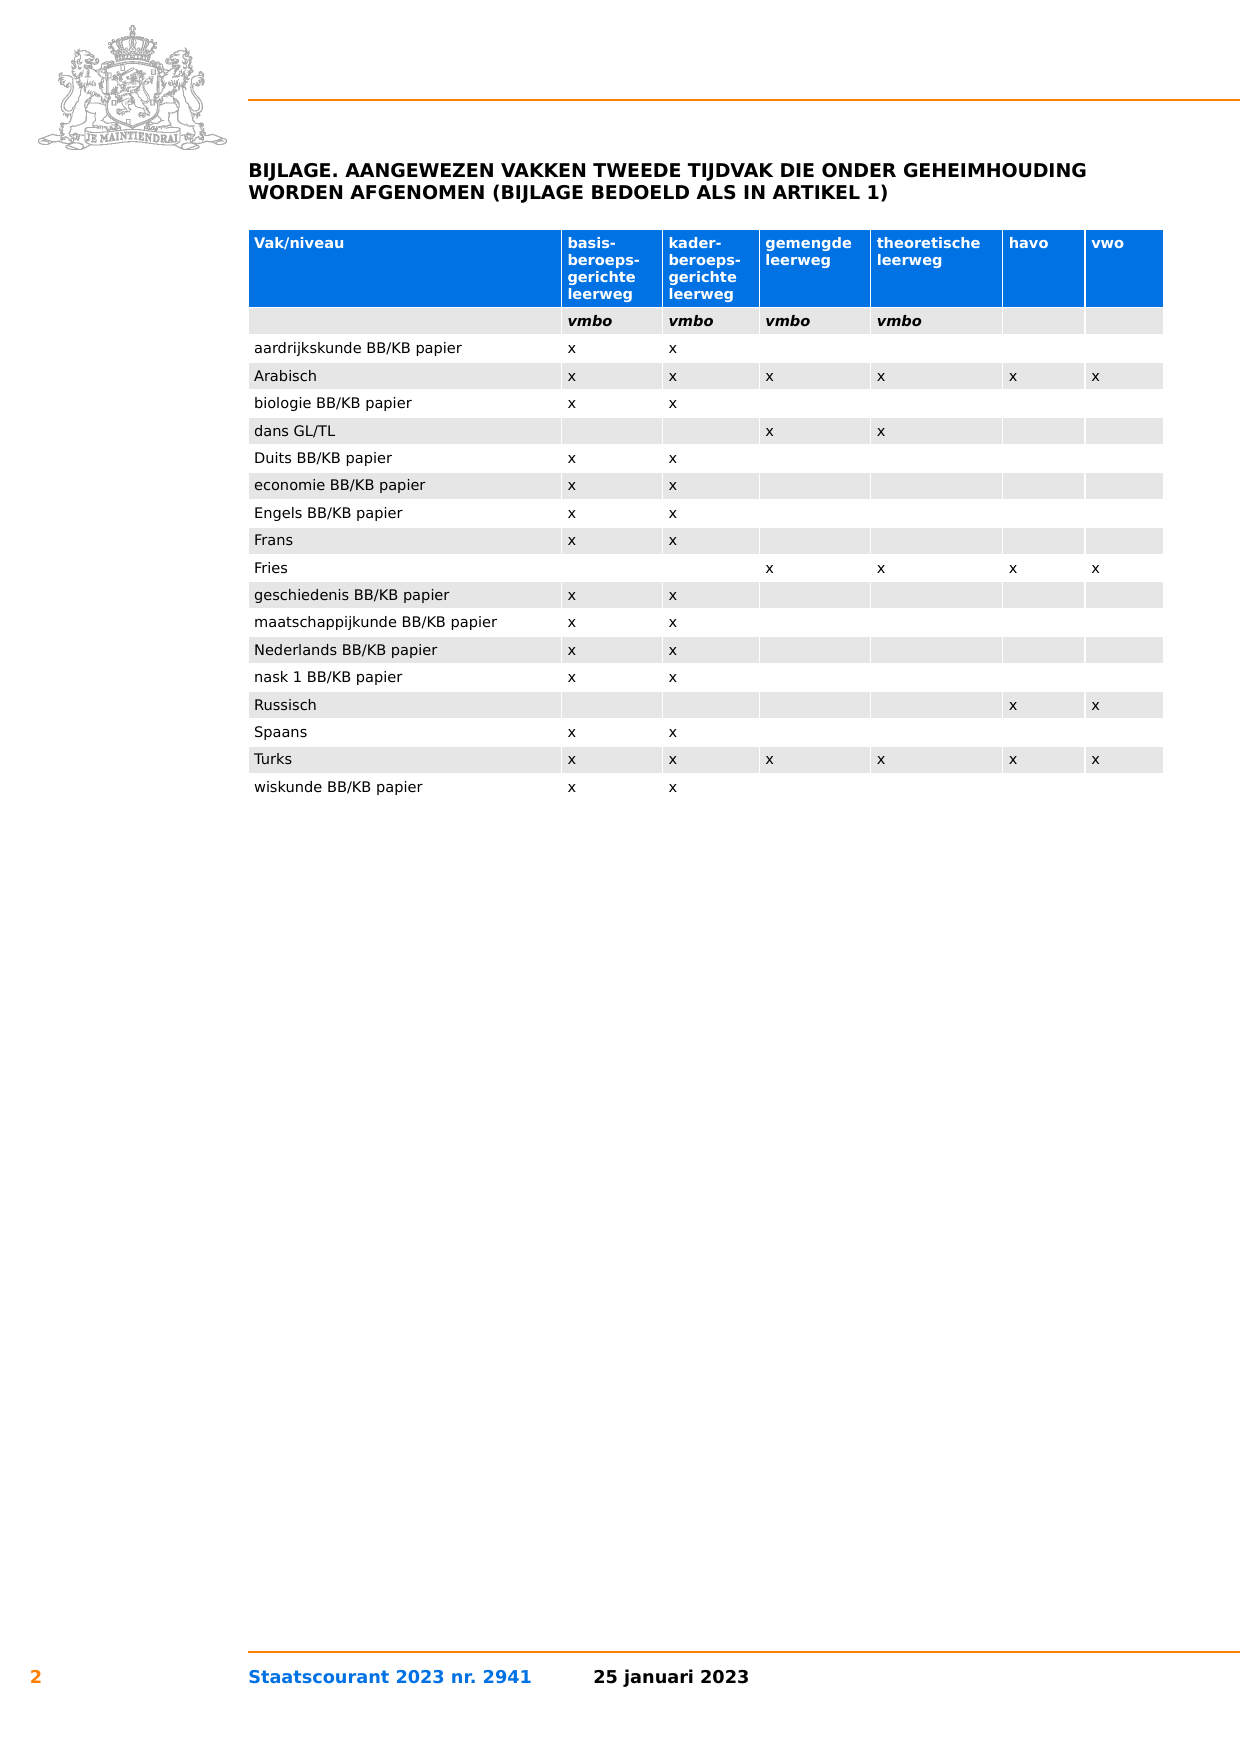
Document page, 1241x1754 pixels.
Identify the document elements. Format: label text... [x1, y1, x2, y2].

table_cell [760, 528, 870, 554]
table_cell Russisch [249, 692, 561, 718]
table_cell x [562, 500, 662, 526]
table_cell [1003, 719, 1084, 746]
table_cell [760, 610, 870, 636]
table_cell [1003, 637, 1084, 663]
table_cell [1003, 390, 1084, 417]
table_cell x [663, 664, 759, 691]
table_cell [1086, 390, 1163, 417]
table_cell [760, 445, 870, 472]
table_cell [1086, 500, 1163, 526]
table_cell [1003, 528, 1084, 554]
table_cell [871, 528, 1002, 554]
table_cell [871, 390, 1002, 417]
table_cell [760, 390, 870, 417]
picture [38, 25, 227, 150]
table_cell x [663, 582, 759, 608]
table_cell [1086, 336, 1163, 362]
table_cell Arabisch [249, 363, 561, 389]
table_cell x [663, 336, 759, 362]
table_cell [871, 445, 1002, 472]
table_cell [1086, 418, 1163, 444]
table_cell x [663, 637, 759, 663]
table_cell x [562, 610, 662, 636]
table_cell [871, 610, 1002, 636]
table_cell [760, 473, 870, 499]
table_cell x [760, 418, 870, 444]
table_cell Duits BB/KB papier [249, 445, 561, 472]
table_cell x [562, 363, 662, 389]
table_cell x [1086, 555, 1163, 581]
table_cell x [663, 747, 759, 773]
table_header Vak/niveau [249, 230, 561, 307]
table_cell [663, 692, 759, 718]
table_cell vmbo [871, 308, 1002, 334]
table_cell [1003, 664, 1084, 691]
table_cell vmbo [760, 308, 870, 334]
table_cell x [663, 390, 759, 417]
table_cell x [663, 774, 759, 800]
table_cell vmbo [562, 308, 662, 334]
table_cell x [871, 363, 1002, 389]
table_cell [562, 555, 662, 581]
table_cell x [663, 528, 759, 554]
table_cell x [1086, 363, 1163, 389]
table_cell x [1086, 692, 1163, 718]
table_cell [1003, 418, 1084, 444]
table_cell x [562, 582, 662, 608]
table_cell x [562, 390, 662, 417]
table_cell Turks [249, 747, 561, 773]
table_cell [760, 774, 870, 800]
table_cell x [1003, 363, 1084, 389]
table_cell x [562, 637, 662, 663]
table_cell [1086, 582, 1163, 608]
table_cell vmbo [663, 308, 759, 334]
table_cell x [562, 664, 662, 691]
table_cell x [562, 774, 662, 800]
table_cell [871, 719, 1002, 746]
table_cell x [663, 719, 759, 746]
table_cell x [663, 445, 759, 472]
table_cell maatschappijkunde BB/KB papier [249, 610, 561, 636]
table_header kader-beroeps-gerichte leerweg [663, 230, 759, 307]
table_cell aardrijkskunde BB/KB papier [249, 336, 561, 362]
table_cell [1086, 445, 1163, 472]
table_cell x [562, 719, 662, 746]
table_cell Nederlands BB/KB papier [249, 637, 561, 663]
table_cell [871, 637, 1002, 663]
table_cell [760, 692, 870, 718]
table_cell [1003, 774, 1084, 800]
table_cell [1086, 610, 1163, 636]
table_cell Spaans [249, 719, 561, 746]
table_cell x [1003, 747, 1084, 773]
table_cell [1003, 473, 1084, 499]
table_cell x [562, 473, 662, 499]
table_cell [1086, 473, 1163, 499]
table_cell x [663, 363, 759, 389]
table_cell [562, 692, 662, 718]
table_cell Engels BB/KB papier [249, 500, 561, 526]
table_cell x [871, 555, 1002, 581]
table_cell dans GL/TL [249, 418, 561, 444]
table_cell [1086, 664, 1163, 691]
table_cell [1086, 774, 1163, 800]
table_cell [1003, 582, 1084, 608]
table_cell [1086, 528, 1163, 554]
table_header theoretische leerweg [871, 230, 1002, 307]
table_cell biologie BB/KB papier [249, 390, 561, 417]
table_cell x [562, 528, 662, 554]
table_cell [249, 308, 561, 334]
table_cell economie BB/KB papier [249, 473, 561, 499]
table_cell [871, 664, 1002, 691]
table_cell x [663, 610, 759, 636]
table_cell [871, 336, 1002, 362]
table_cell x [1086, 747, 1163, 773]
subtitle BIJLAGE. AANGEWEZEN VAKKEN TWEEDE TIJDVAK DIE ONDER GEHEIMHOUDING WORDEN AFGENOMEN (BIJLAGE BEDOELD ALS IN ARTIKEL 1) [248, 160, 1163, 204]
table_cell [1003, 610, 1084, 636]
table_cell [760, 582, 870, 608]
table_cell x [760, 555, 870, 581]
table_cell [663, 555, 759, 581]
table_cell [871, 692, 1002, 718]
table_header basis-beroeps-gerichte leerweg [562, 230, 662, 307]
table_cell [871, 582, 1002, 608]
table_cell x [760, 747, 870, 773]
table_header gemengde leerweg [760, 230, 870, 307]
table_header havo [1003, 230, 1084, 307]
table_cell [1086, 719, 1163, 746]
table_cell [871, 500, 1002, 526]
table_cell [871, 774, 1002, 800]
table_cell [760, 500, 870, 526]
table_cell [760, 637, 870, 663]
table_cell wiskunde BB/KB papier [249, 774, 561, 800]
table_cell [1003, 500, 1084, 526]
table_cell nask 1 BB/KB papier [249, 664, 561, 691]
table_cell [760, 664, 870, 691]
table_cell x [871, 747, 1002, 773]
table_cell Frans [249, 528, 561, 554]
table_cell x [562, 445, 662, 472]
table_cell [1086, 637, 1163, 663]
table_cell [1086, 308, 1163, 334]
table_cell x [1003, 692, 1084, 718]
table_cell x [562, 336, 662, 362]
table_header vwo [1086, 230, 1163, 307]
table_cell [760, 336, 870, 362]
table_cell [1003, 445, 1084, 472]
table_cell [663, 418, 759, 444]
table_cell [562, 418, 662, 444]
table_cell x [663, 473, 759, 499]
table_cell x [562, 747, 662, 773]
table_cell Fries [249, 555, 561, 581]
table_cell x [1003, 555, 1084, 581]
table_cell [871, 473, 1002, 499]
table_cell x [760, 363, 870, 389]
table_cell x [871, 418, 1002, 444]
table_cell x [663, 500, 759, 526]
table_cell [1003, 308, 1084, 334]
table_cell [760, 719, 870, 746]
table_cell [1003, 336, 1084, 362]
table_cell geschiedenis BB/KB papier [249, 582, 561, 608]
